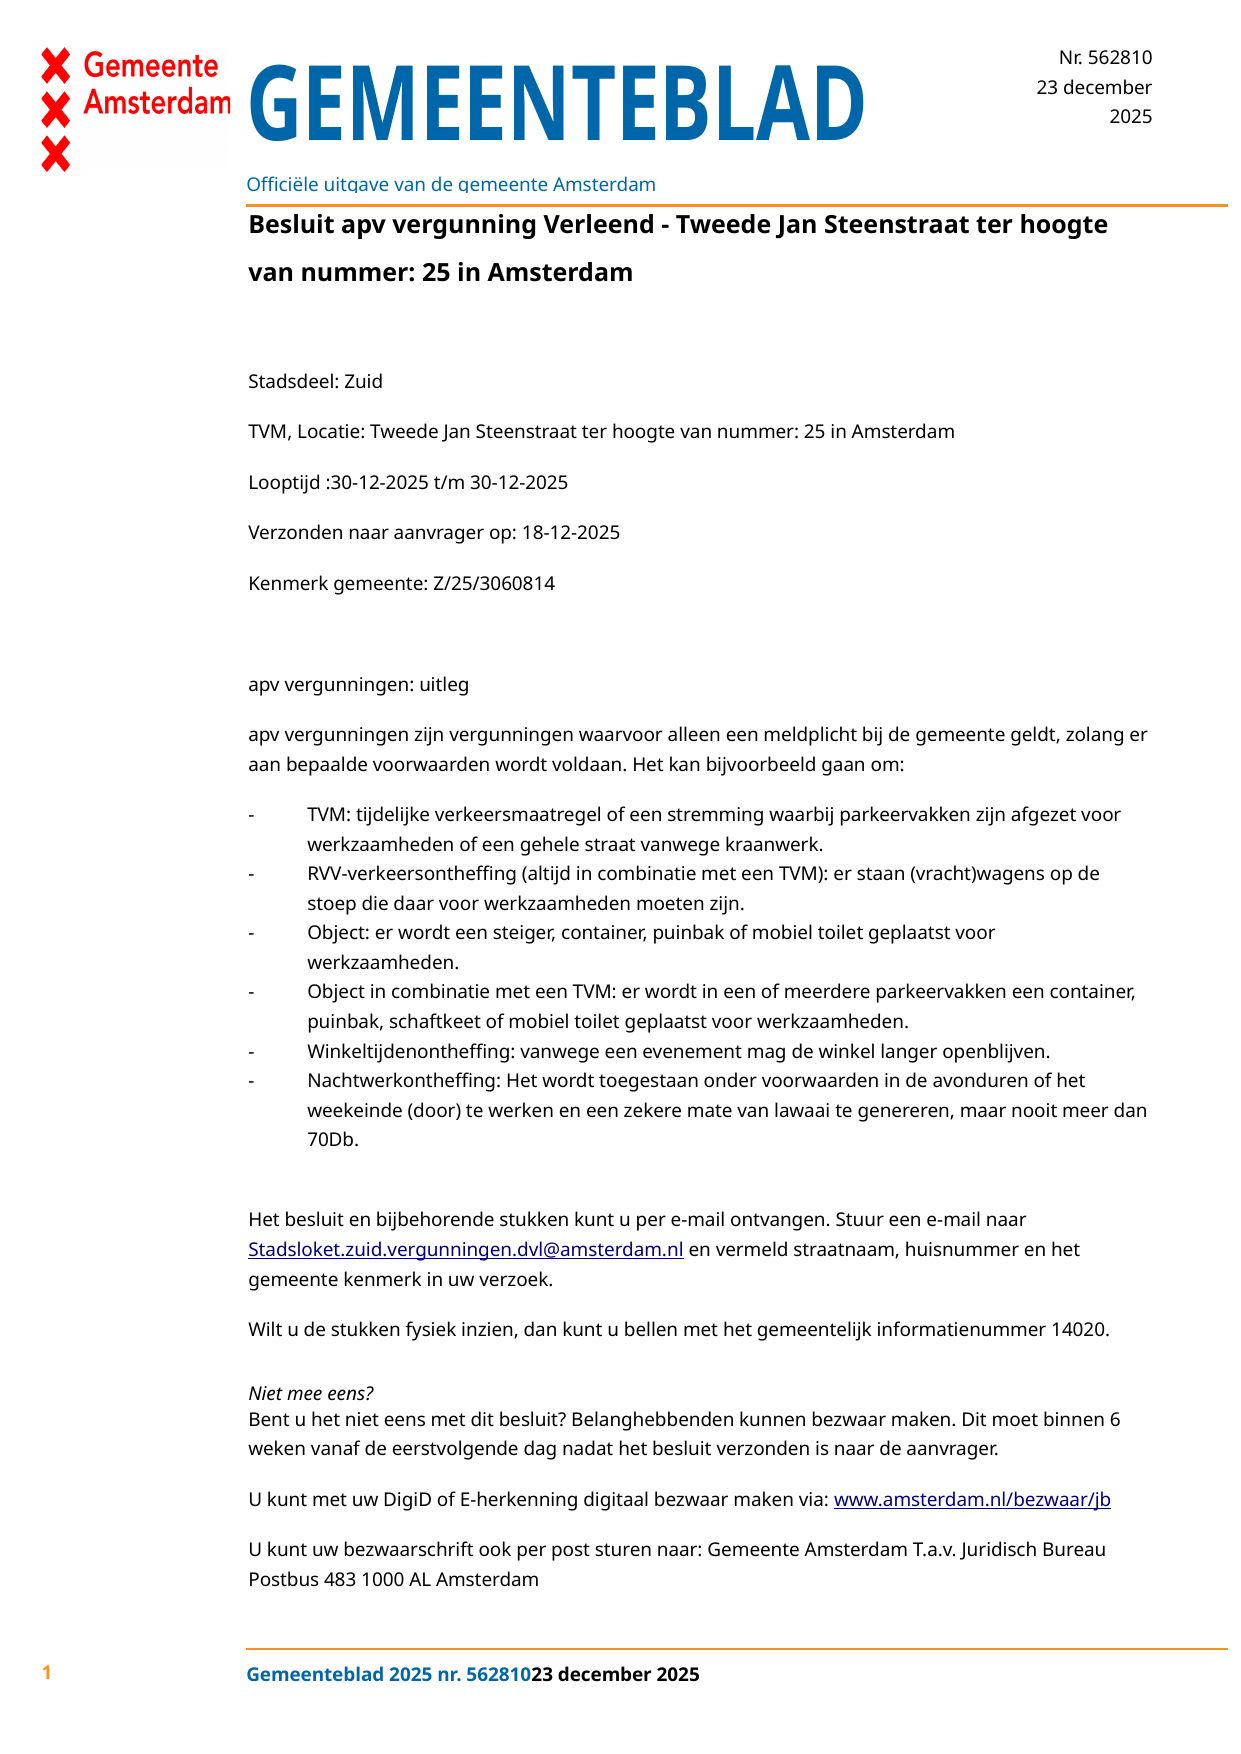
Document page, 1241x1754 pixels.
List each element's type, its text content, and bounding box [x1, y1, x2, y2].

text TVM, Locatie: Tweede Jan Steenstraat ter hoogte van nummer: 25 in Amsterdam [248, 419, 1152, 444]
text Kenmerk gemeente: Z/25/3060814 [248, 570, 1152, 596]
list Nachtwerkontheffing: Het wordt toegestaan onder voorwaarden in de avonduren of het weekeinde (door) te werken en een zekere mate van lawaai te genereren, maar nooit meer dan 70Db. [248, 1067, 1152, 1152]
list Object: er wordt een steiger, container, puinbak of mobiel toilet geplaatst voor werkzaamheden. [248, 919, 1152, 975]
text Wilt u de stukken fysiek inzien, dan kunt u bellen met het gemeentelijk informatienummer 14020. [248, 1316, 1152, 1342]
text Het besluit en bijbehorende stukken kunt u per e-mail ontvangen. Stuur een e-mail naar Stadsloket.zuid.vergunningen.dvl@amsterdam.nl en vermeld straatnaam, huisnummer en het gemeente kenmerk in uw verzoek. [248, 1207, 1152, 1292]
text Verzonden naar aanvrager op: 18-12-2025 [248, 519, 1152, 545]
text apv vergunningen zijn vergunningen waarvoor alleen een meldplicht bij de gemeente geldt, zolang er aan bepaalde voorwaarden wordt voldaan. Het kan bijvoorbeeld gaan om: [248, 721, 1152, 777]
list Object in combinatie met een TVM: er wordt in een of meerdere parkeervakken een container, puinbak, schaftkeet of mobiel toilet geplaatst voor werkzaamheden. [248, 979, 1152, 1034]
text Stadsdeel: Zuid [248, 368, 1152, 394]
text Bent u het niet eens met dit besluit? Belanghebbenden kunnen bezwaar maken. Dit moet binnen 6 weken vanaf de eerstvolgende dag nadat het besluit verzonden is naar de aanvrager. [248, 1406, 1152, 1461]
text U kunt uw bezwaarschrift ook per post sturen naar: Gemeente Amsterdam T.a.v. Juridisch Bureau Postbus 483 1000 AL Amsterdam [248, 1536, 1152, 1592]
text Besluit apv vergunning Verleend - Tweede Jan Steenstraat ter hoogte van nummer: 25 in Amsterdam [248, 207, 1152, 288]
text Niet mee eens? [248, 1380, 1152, 1406]
picture [41, 47, 231, 172]
list RVV-verkeersontheffing (altijd in combinatie met een TVM): er staan (vracht)wagens op de stoep die daar voor werkzaamheden moeten zijn. [248, 860, 1152, 916]
text U kunt met uw DigiD of E-herkenning digitaal bezwaar maken via: www.amsterdam.nl/bezwaar/jb [248, 1486, 1152, 1512]
list TVM: tijdelijke verkeersmaatregel of een stremming waarbij parkeervakken zijn afgezet voor werkzaamheden of een gehele straat vanwege kraanwerk. [248, 801, 1152, 857]
text apv vergunningen: uitleg [248, 671, 1152, 697]
list Winkeltijdenontheffing: vanwege een evenement mag de winkel langer openblijven. [248, 1038, 1152, 1064]
text Looptijd :30-12-2025 t/m 30-12-2025 [248, 469, 1152, 495]
